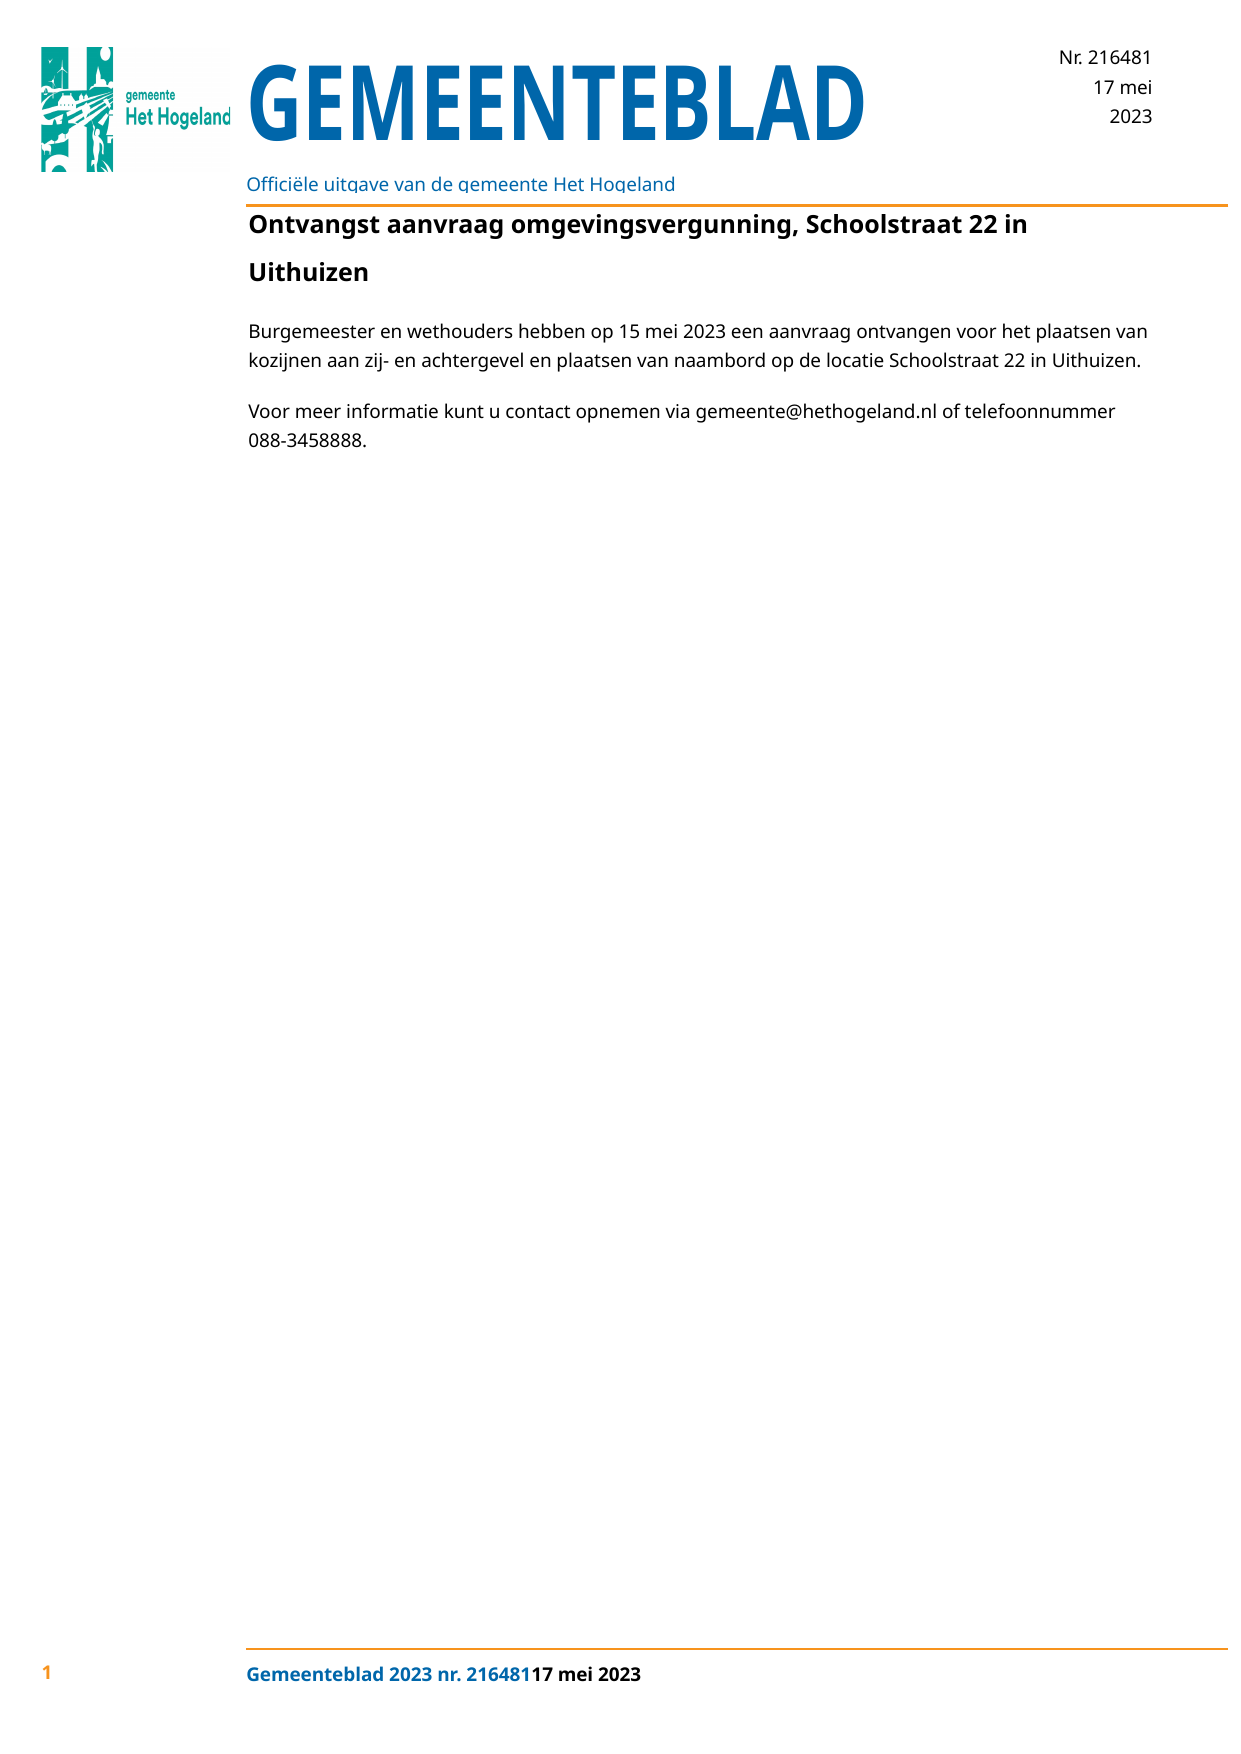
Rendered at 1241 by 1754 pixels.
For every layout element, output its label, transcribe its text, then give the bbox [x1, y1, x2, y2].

text Voor meer informatie kunt u contact opnemen via gemeente@hethogeland.nl of telefoonnummer 088-3458888. [248, 398, 1152, 453]
picture [41, 47, 231, 172]
text Burgemeester en wethouders hebben op 15 mei 2023 een aanvraag ontvangen voor het plaatsen van kozijnen aan zij- en achtergevel en plaatsen van naambord op de locatie Schoolstraat 22 in Uithuizen. [248, 318, 1152, 373]
text Ontvangst aanvraag omgevingsvergunning, Schoolstraat 22 in Uithuizen [248, 207, 1152, 288]
